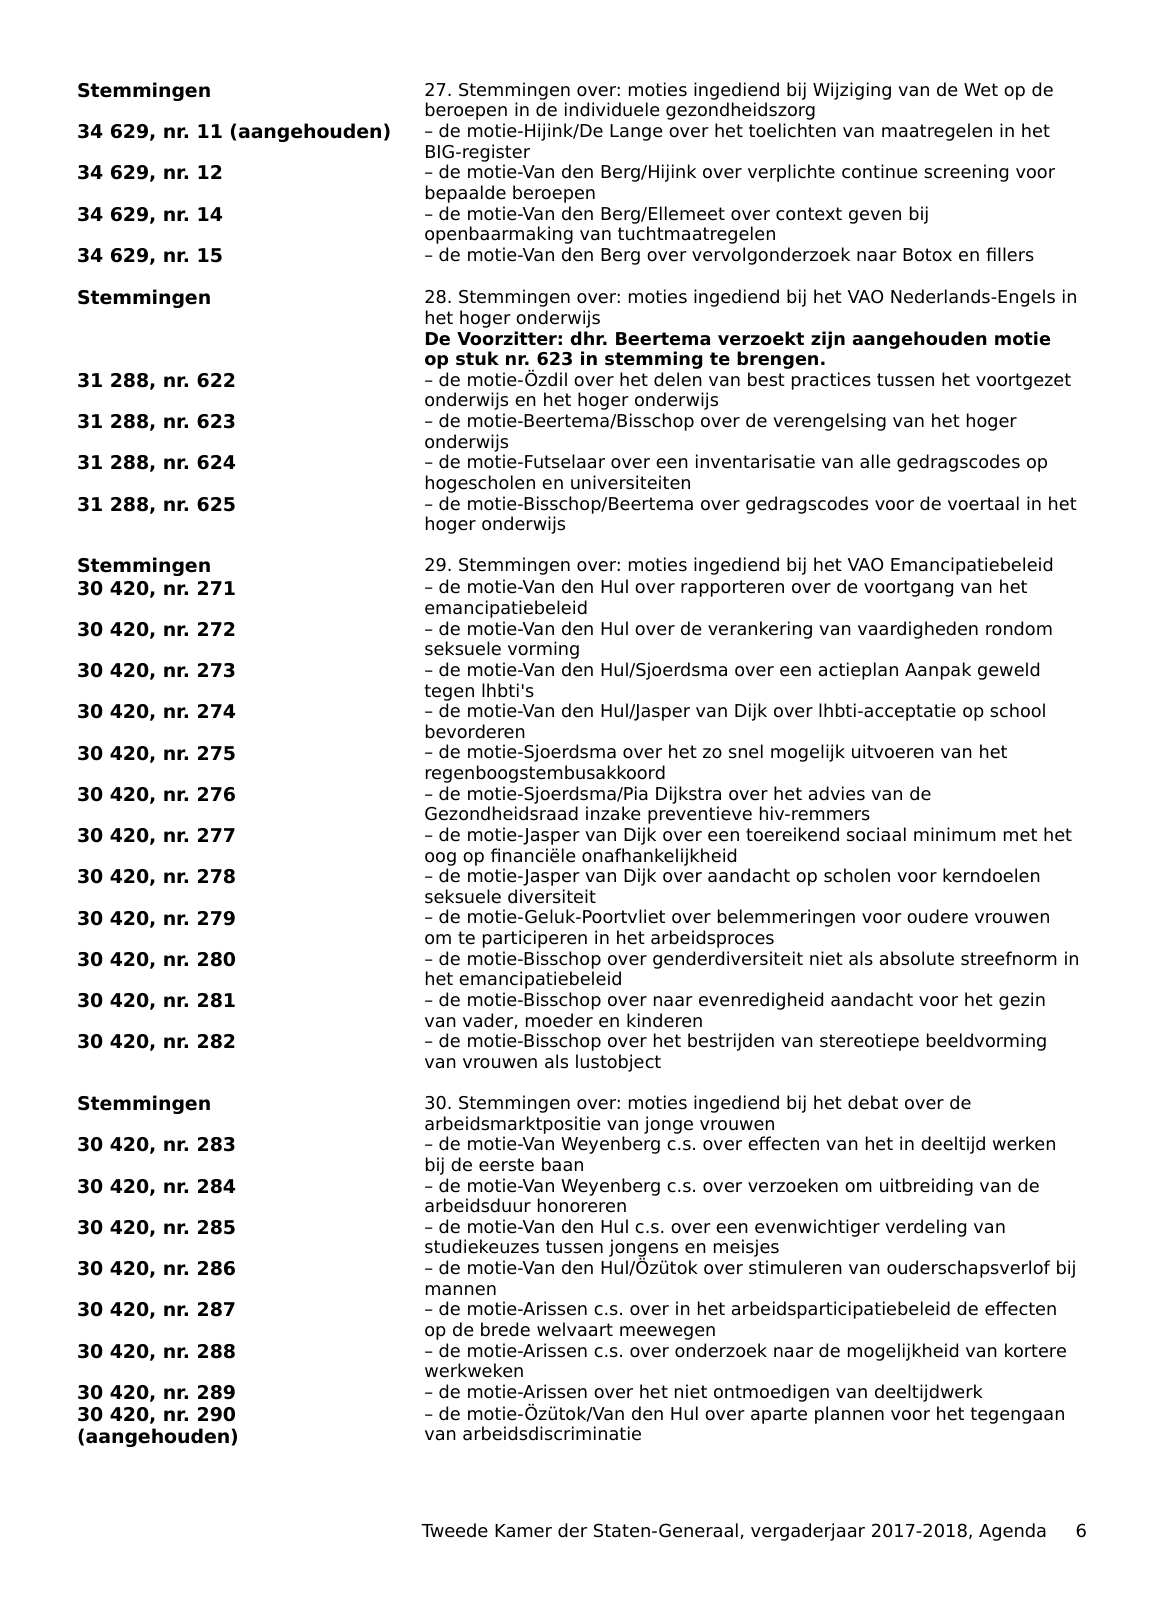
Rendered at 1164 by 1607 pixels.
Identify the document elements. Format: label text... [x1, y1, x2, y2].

table_cell 30 420, nr. 275 [77, 743, 401, 784]
table_cell 30 420, nr. 282 [77, 1031, 401, 1072]
table_cell [77, 267, 401, 287]
table_cell [418, 267, 1087, 287]
table_cell [401, 80, 418, 121]
table_cell [401, 267, 418, 287]
table_cell [401, 1031, 418, 1072]
table_cell [401, 555, 418, 577]
table_cell 27. Stemmingen over: moties ingediend bij Wijziging van de Wet op de beroepen in de individuele gezondheidszorg [418, 80, 1087, 121]
table_cell [401, 535, 418, 555]
table_cell 30 420, nr. 287 [77, 1299, 401, 1341]
table_cell 34 629, nr. 15 [77, 245, 401, 267]
table_cell De Voorzitter: dhr. Beertema verzoekt zijn aangehouden motie op stuk nr. 623 in stemming te brengen. [418, 329, 1087, 370]
table_cell – de motie-Özdil over het delen van best practices tussen het voortgezet onderwijs en het hoger onderwijs [418, 370, 1087, 411]
table_cell 30 420, nr. 289 [77, 1382, 401, 1404]
table_cell [401, 1134, 418, 1176]
table_cell [401, 825, 418, 866]
table_cell [401, 1258, 418, 1299]
table_cell 30 420, nr. 273 [77, 660, 401, 701]
table_cell 30 420, nr. 274 [77, 701, 401, 742]
table_cell [401, 1093, 418, 1134]
table_cell 30 420, nr. 285 [77, 1217, 401, 1258]
table_cell [401, 1382, 418, 1404]
table_cell [401, 866, 418, 907]
table_cell – de motie-Bisschop over het bestrijden van stereotiepe beeldvorming van vrouwen als lustobject [418, 1031, 1087, 1072]
table_cell 30 420, nr. 281 [77, 990, 401, 1031]
table_cell [401, 411, 418, 452]
table_cell 30 420, nr. 278 [77, 866, 401, 907]
table_cell 34 629, nr. 12 [77, 162, 401, 203]
table_cell – de motie-Beertema/Bisschop over de verengelsing van het hoger onderwijs [418, 411, 1087, 452]
table_cell 30 420, nr. 279 [77, 908, 401, 949]
table_cell – de motie-Van den Berg/Hijink over verplichte continue screening voor bepaalde beroepen [418, 162, 1087, 203]
table_cell [401, 162, 418, 203]
table_cell [401, 1073, 418, 1093]
table_cell 30 420, nr. 272 [77, 619, 401, 660]
table_cell [401, 990, 418, 1031]
table_cell [401, 1404, 418, 1448]
table_cell – de motie-Van den Hul over rapporteren over de voortgang van het emancipatiebeleid [418, 578, 1087, 619]
table_cell [77, 59, 401, 80]
table_cell – de motie-Arissen c.s. over onderzoek naar de mogelijkheid van kortere werkweken [418, 1341, 1087, 1382]
table_cell Stemmingen [77, 287, 401, 328]
table_cell [77, 1448, 401, 1468]
table_cell [77, 535, 401, 555]
table_cell – de motie-Van den Hul/Sjoerdsma over een actieplan Aanpak geweld tegen lhbti's [418, 660, 1087, 701]
table_cell – de motie-Bisschop over genderdiversiteit niet als absolute streefnorm in het emancipatiebeleid [418, 949, 1087, 990]
table_cell 30 420, nr. 288 [77, 1341, 401, 1382]
table_cell 29. Stemmingen over: moties ingediend bij het VAO Emancipatiebeleid [418, 555, 1087, 577]
table_cell 31 288, nr. 622 [77, 370, 401, 411]
table_cell 31 288, nr. 624 [77, 452, 401, 493]
table_cell [401, 287, 418, 328]
table_cell 30 420, nr. 277 [77, 825, 401, 866]
table_cell [401, 578, 418, 619]
table_cell Stemmingen [77, 80, 401, 121]
table_cell – de motie-Bisschop over naar evenredigheid aandacht voor het gezin van vader, moeder en kinderen [418, 990, 1087, 1031]
table_cell Stemmingen [77, 555, 401, 577]
table_cell – de motie-Geluk-Poortvliet over belemmeringen voor oudere vrouwen om te participeren in het arbeidsproces [418, 908, 1087, 949]
table_cell [401, 949, 418, 990]
table_cell [401, 660, 418, 701]
table_cell – de motie-Arissen over het niet ontmoedigen van deeltijdwerk [418, 1382, 1087, 1404]
table_cell [401, 494, 418, 535]
table_cell 30 420, nr. 276 [77, 784, 401, 825]
table_cell [401, 245, 418, 267]
table_cell 30 420, nr. 286 [77, 1258, 401, 1299]
table_cell – de motie-Bisschop/Beertema over gedragscodes voor de voertaal in het hoger onderwijs [418, 494, 1087, 535]
table_cell – de motie-Van den Berg/Ellemeet over context geven bij openbaarmaking van tuchtmaatregelen [418, 204, 1087, 245]
table_cell [401, 452, 418, 493]
table_cell – de motie-Van Weyenberg c.s. over verzoeken om uitbreiding van de arbeidsduur honoreren [418, 1176, 1087, 1217]
table_cell [401, 121, 418, 162]
table_cell – de motie-Sjoerdsma/Pia Dijkstra over het advies van de Gezondheidsraad inzake preventieve hiv-remmers [418, 784, 1087, 825]
table_cell 30 420, nr. 280 [77, 949, 401, 990]
table_cell 30 420, nr. 290 (aangehouden) [77, 1404, 401, 1448]
table_cell [418, 1448, 1087, 1468]
table_cell – de motie-Van den Hul over de verankering van vaardigheden rondom seksuele vorming [418, 619, 1087, 660]
table_cell [418, 1073, 1087, 1093]
table_cell – de motie-Özütok/Van den Hul over aparte plannen voor het tegengaan van arbeidsdiscriminatie [418, 1404, 1087, 1448]
table_cell 31 288, nr. 623 [77, 411, 401, 452]
table_cell [401, 370, 418, 411]
table_cell – de motie-Van den Hul c.s. over een evenwichtiger verdeling van studiekeuzes tussen jongens en meisjes [418, 1217, 1087, 1258]
table_cell – de motie-Jasper van Dijk over een toereikend sociaal minimum met het oog op financiële onafhankelijkheid [418, 825, 1087, 866]
table_cell [77, 1073, 401, 1093]
table_cell [401, 1299, 418, 1341]
table_cell – de motie-Futselaar over een inventarisatie van alle gedragscodes op hogescholen en universiteiten [418, 452, 1087, 493]
table_cell 31 288, nr. 625 [77, 494, 401, 535]
table_cell – de motie-Van den Berg over vervolgonderzoek naar Botox en fillers [418, 245, 1087, 267]
table_cell 30 420, nr. 284 [77, 1176, 401, 1217]
table_cell – de motie-Hijink/De Lange over het toelichten van maatregelen in het BIG-register [418, 121, 1087, 162]
table_cell [401, 619, 418, 660]
table_cell 28. Stemmingen over: moties ingediend bij het VAO Nederlands-Engels in het hoger onderwijs [418, 287, 1087, 328]
table_cell – de motie-Van Weyenberg c.s. over effecten van het in deeltijd werken bij de eerste baan [418, 1134, 1087, 1176]
table_cell – de motie-Sjoerdsma over het zo snel mogelijk uitvoeren van het regenboogstembusakkoord [418, 743, 1087, 784]
table_cell – de motie-Arissen c.s. over in het arbeidsparticipatiebeleid de effecten op de brede welvaart meewegen [418, 1299, 1087, 1341]
table_cell 30. Stemmingen over: moties ingediend bij het debat over de arbeidsmarktpositie van jonge vrouwen [418, 1093, 1087, 1134]
table_cell [77, 329, 401, 370]
table_cell 30 420, nr. 271 [77, 578, 401, 619]
table_cell [401, 743, 418, 784]
table_cell 34 629, nr. 11 (aangehouden) [77, 121, 401, 162]
table_cell – de motie-Jasper van Dijk over aandacht op scholen voor kerndoelen seksuele diversiteit [418, 866, 1087, 907]
table_cell [401, 329, 418, 370]
table_cell 30 420, nr. 283 [77, 1134, 401, 1176]
table_cell [401, 1448, 418, 1468]
table_cell [401, 701, 418, 742]
table_cell Stemmingen [77, 1093, 401, 1134]
table_cell – de motie-Van den Hul/Özütok over stimuleren van ouderschapsverlof bij mannen [418, 1258, 1087, 1299]
table_cell [418, 59, 1087, 80]
table_cell [401, 59, 418, 80]
table_cell [401, 1341, 418, 1382]
table_cell [401, 204, 418, 245]
table_cell 34 629, nr. 14 [77, 204, 401, 245]
table_cell [401, 1217, 418, 1258]
table_cell [401, 784, 418, 825]
table_cell – de motie-Van den Hul/Jasper van Dijk over lhbti-acceptatie op school bevorderen [418, 701, 1087, 742]
table_cell [418, 535, 1087, 555]
table_cell [401, 908, 418, 949]
table_cell [401, 1176, 418, 1217]
